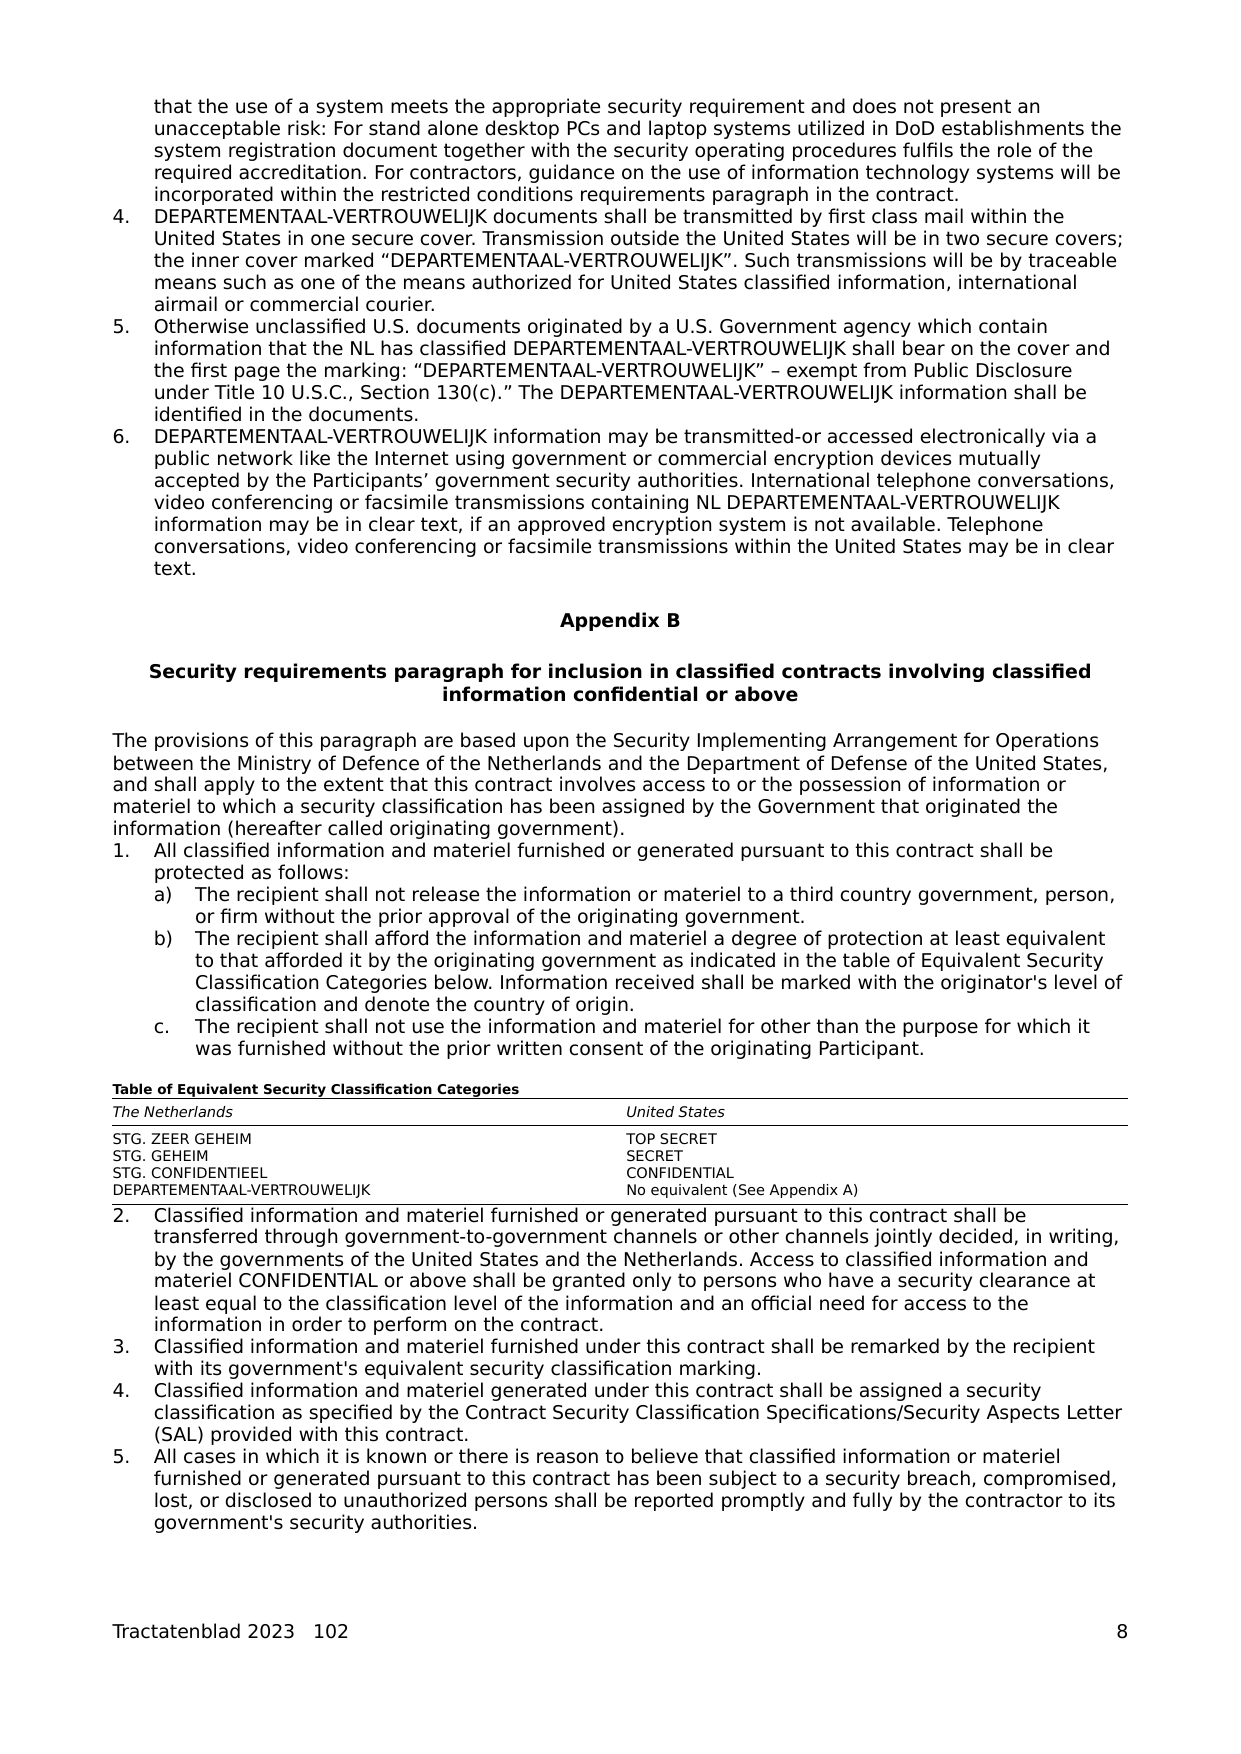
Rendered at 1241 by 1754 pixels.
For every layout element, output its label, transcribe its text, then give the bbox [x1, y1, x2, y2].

text b) The recipient shall afford the information and materiel a degree of protection at least equivalent to that afforded it by the originating government as indicated in the table of Equivalent Security Classification Categories below. Information received shall be marked with the originator's level of classification and denote the country of origin. [153, 928, 1128, 1016]
text 5. Otherwise unclassified U.S. documents originated by a U.S. Government agency which contain information that the NL has classified DEPARTEMENTAAL-VERTROUWELIJK shall bear on the cover and the first page the marking: “DEPARTEMENTAAL-VERTROUWELIJK” – exempt from Public Disclosure under Title 10 U.S.C., Section 130(c).” The DEPARTEMENTAAL-VERTROUWELIJK information shall be identified in the documents. [112, 316, 1128, 426]
subtitle Security requirements paragraph for inclusion in classified contracts involving classified information confidential or above [112, 661, 1128, 705]
text 5. All cases in which it is known or there is reason to believe that classified information or materiel furnished or generated pursuant to this contract has been subject to a security breach, compromised, lost, or disclosed to unauthorized persons shall be reported promptly and fully by the contractor to its government's security authorities. [112, 1446, 1128, 1534]
table_cell DEPARTEMENTAAL-VERTROUWELIJK [112, 1182, 620, 1203]
table_cell SECRET [620, 1148, 1128, 1165]
table_cell The Netherlands [112, 1099, 620, 1125]
text 3. Classified information and materiel furnished under this contract shall be remarked by the recipient with its government's equivalent security classification marking. [112, 1336, 1128, 1380]
text that the use of a system meets the appropriate security requirement and does not present an unacceptable risk: For stand alone desktop PCs and laptop systems utilized in DoD establishments the system registration document together with the security operating procedures fulfils the role of the required accreditation. For contractors, guidance on the use of information technology systems will be incorporated within the restricted conditions requirements paragraph in the contract. [112, 96, 1128, 206]
text The provisions of this paragraph are based upon the Security Implementing Arrangement for Operations between the Ministry of Defence of the Netherlands and the Department of Defense of the United States, and shall apply to the extent that this contract involves access to or the possession of information or materiel to which a security classification has been assigned by the Government that originated the information (hereafter called originating government). [112, 730, 1128, 840]
table_header Table of Equivalent Security Classification Categories [112, 1082, 1128, 1098]
table_cell No equivalent (See Appendix A) [620, 1182, 1128, 1203]
text 6. DEPARTEMENTAAL-VERTROUWELIJK information may be transmitted-or accessed electronically via a public network like the Internet using government or commercial encryption devices mutually accepted by the Participants’ government security authorities. International telephone conversations, video conferencing or facsimile transmissions containing NL DEPARTEMENTAAL-VERTROUWELIJK information may be in clear text, if an approved encryption system is not available. Telephone conversations, video conferencing or facsimile transmissions within the United States may be in clear text. [112, 426, 1128, 579]
text 4. Classified information and materiel generated under this contract shall be assigned a security classification as specified by the Contract Security Classification Specifications/Security Aspects Letter (SAL) provided with this contract. [112, 1380, 1128, 1446]
table_cell TOP SECRET [620, 1126, 1128, 1148]
table_cell STG. GEHEIM [112, 1148, 620, 1165]
table_cell CONFIDENTIAL [620, 1165, 1128, 1182]
subtitle Appendix B [112, 609, 1128, 631]
text c. The recipient shall not use the information and materiel for other than the purpose for which it was furnished without the prior written consent of the originating Participant. [153, 1016, 1128, 1060]
table_cell STG. ZEER GEHEIM [112, 1126, 620, 1148]
text 1. All classified information and materiel furnished or generated pursuant to this contract shall be protected as follows: [112, 840, 1128, 884]
text a) The recipient shall not release the information or materiel to a third country government, person, or firm without the prior approval of the originating government. [153, 884, 1128, 928]
text 4. DEPARTEMENTAAL-VERTROUWELIJK documents shall be transmitted by first class mail within the United States in one secure cover. Transmission outside the United States will be in two secure covers; the inner cover marked “DEPARTEMENTAAL-VERTROUWELIJK”. Such transmissions will be by traceable means such as one of the means authorized for United States classified information, international airmail or commercial courier. [112, 206, 1128, 316]
table_cell STG. CONFIDENTIEEL [112, 1165, 620, 1182]
text 2. Classified information and materiel furnished or generated pursuant to this contract shall be transferred through government-to-government channels or other channels jointly decided, in writing, by the governments of the United States and the Netherlands. Access to classified information and materiel CONFIDENTIAL or above shall be granted only to persons who have a security clearance at least equal to the classification level of the information and an official need for access to the information in order to perform on the contract. [112, 1205, 1128, 1336]
table_cell United States [620, 1099, 1128, 1125]
